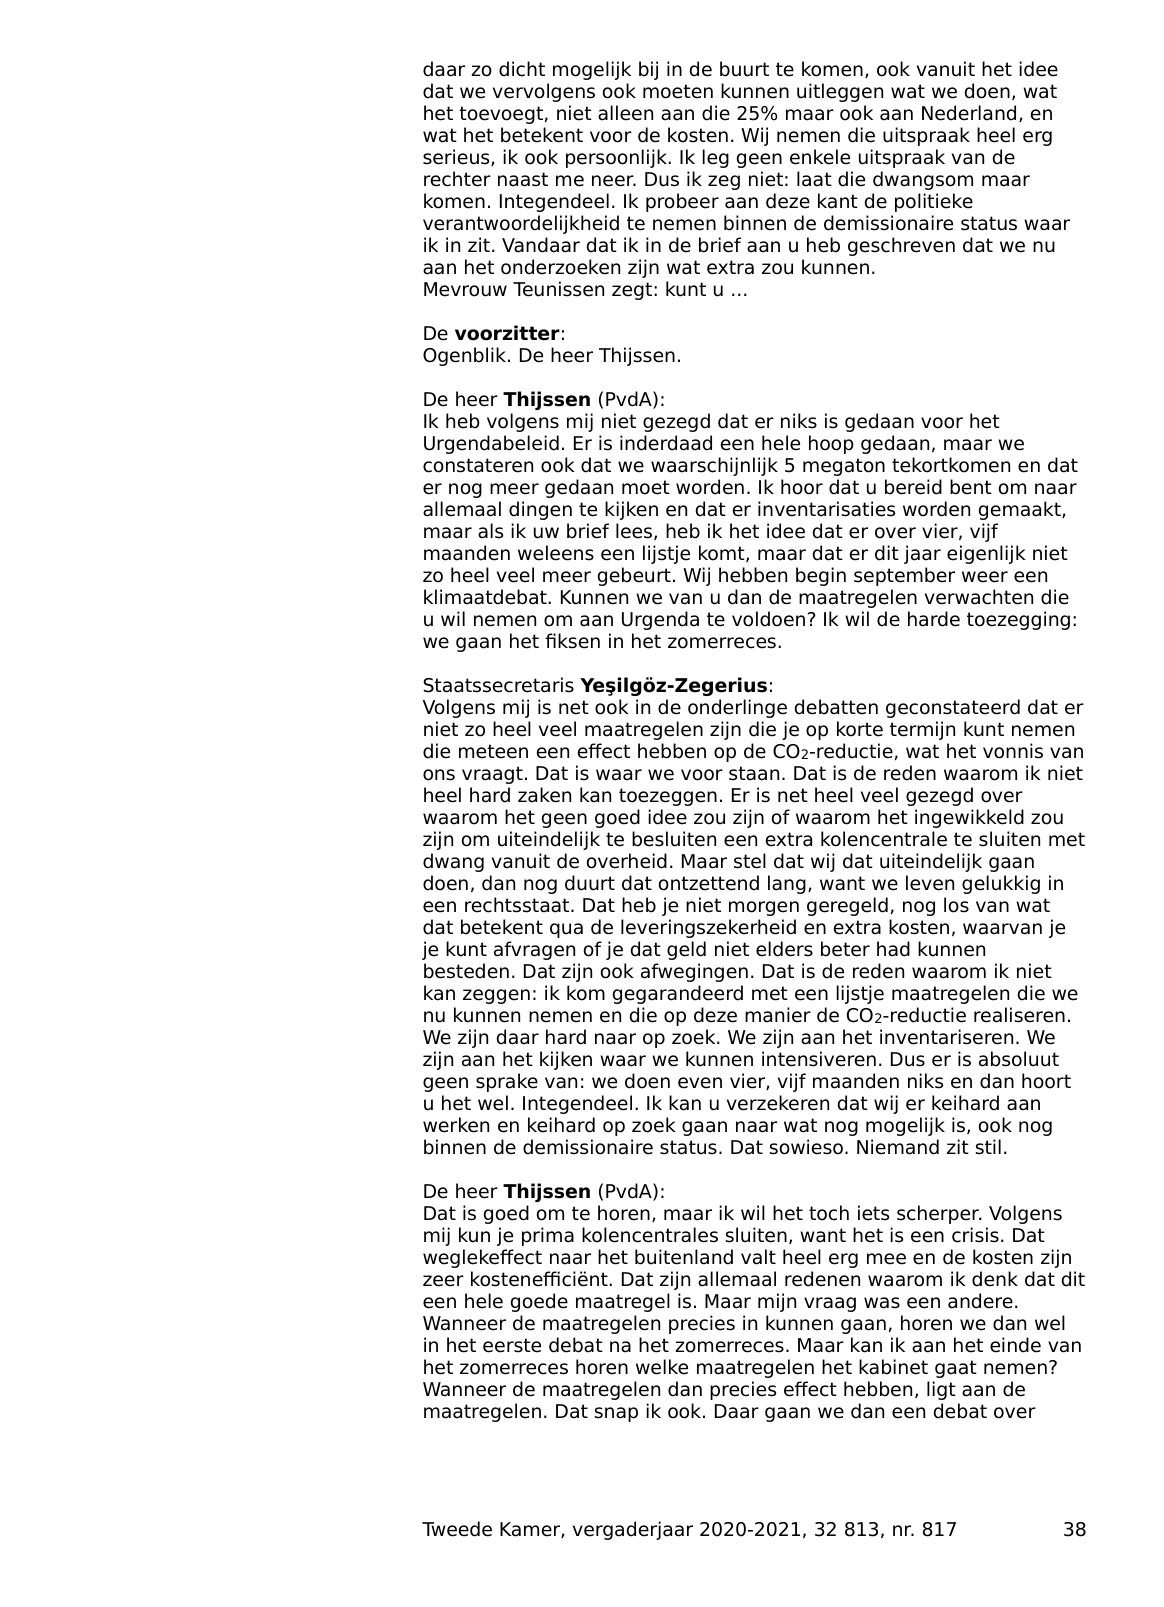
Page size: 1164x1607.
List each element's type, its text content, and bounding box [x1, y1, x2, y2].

text De voorzitter: [422, 323, 1087, 345]
text De heer Thijssen (PvdA): [422, 389, 1087, 411]
text Volgens mij is net ook in de onderlinge debatten geconstateerd dat er niet zo heel veel maatregelen zijn die je op korte termijn kunt nemen die meteen een effect hebben op de CO2-reductie, wat het vonnis van ons vraagt. Dat is waar we voor staan. Dat is de reden waarom ik niet heel hard zaken kan toezeggen. Er is net heel veel gezegd over waarom het geen goed idee zou zijn of waarom het ingewikkeld zou zijn om uiteindelijk te besluiten een extra kolencentrale te sluiten met dwang vanuit de overheid. Maar stel dat wij dat uiteindelijk gaan doen, dan nog duurt dat ontzettend lang, want we leven gelukkig in een rechtsstaat. Dat heb je niet morgen geregeld, nog los van wat dat betekent qua de leveringszekerheid en extra kosten, waarvan je je kunt afvragen of je dat geld niet elders beter had kunnen besteden. Dat zijn ook afwegingen. Dat is de reden waarom ik niet kan zeggen: ik kom gegarandeerd met een lijstje maatregelen die we nu kunnen nemen en die op deze manier de CO2-reductie realiseren. We zijn daar hard naar op zoek. We zijn aan het inventariseren. We zijn aan het kijken waar we kunnen intensiveren. Dus er is absoluut geen sprake van: we doen even vier, vijf maanden niks en dan hoort u het wel. Integendeel. Ik kan u verzekeren dat wij er keihard aan werken en keihard op zoek gaan naar wat nog mogelijk is, ook nog binnen de demissionaire status. Dat sowieso. Niemand zit stil. [422, 697, 1087, 1159]
text Ik heb volgens mij niet gezegd dat er niks is gedaan voor het Urgendabeleid. Er is inderdaad een hele hoop gedaan, maar we constateren ook dat we waarschijnlijk 5 megaton tekortkomen en dat er nog meer gedaan moet worden. Ik hoor dat u bereid bent om naar allemaal dingen te kijken en dat er inventarisaties worden gemaakt, maar als ik uw brief lees, heb ik het idee dat er over vier, vijf maanden weleens een lijstje komt, maar dat er dit jaar eigenlijk niet zo heel veel meer gebeurt. Wij hebben begin september weer een klimaatdebat. Kunnen we van u dan de maatregelen verwachten die u wil nemen om aan Urgenda te voldoen? Ik wil de harde toezegging: we gaan het fiksen in het zomerreces. [422, 411, 1087, 653]
text Mevrouw Teunissen zegt: kunt u ... [422, 279, 1087, 301]
text De heer Thijssen (PvdA): [422, 1181, 1087, 1203]
text Dat is goed om te horen, maar ik wil het toch iets scherper. Volgens mij kun je prima kolencentrales sluiten, want het is een crisis. Dat weglekeffect naar het buitenland valt heel erg mee en de kosten zijn zeer kostenefficiënt. Dat zijn allemaal redenen waarom ik denk dat dit een hele goede maatregel is. Maar mijn vraag was een andere. Wanneer de maatregelen precies in kunnen gaan, horen we dan wel in het eerste debat na het zomerreces. Maar kan ik aan het einde van het zomerreces horen welke maatregelen het kabinet gaat nemen? Wanneer de maatregelen dan precies effect hebben, ligt aan de maatregelen. Dat snap ik ook. Daar gaan we dan een debat over [422, 1203, 1087, 1423]
text Staatssecretaris Yeşilgöz-Zegerius: [422, 675, 1087, 697]
text Ogenblik. De heer Thijssen. [422, 345, 1087, 367]
text daar zo dicht mogelijk bij in de buurt te komen, ook vanuit het idee dat we vervolgens ook moeten kunnen uitleggen wat we doen, wat het toevoegt, niet alleen aan die 25% maar ook aan Nederland, en wat het betekent voor de kosten. Wij nemen die uitspraak heel erg serieus, ik ook persoonlijk. Ik leg geen enkele uitspraak van de rechter naast me neer. Dus ik zeg niet: laat die dwangsom maar komen. Integendeel. Ik probeer aan deze kant de politieke verantwoordelijkheid te nemen binnen de demissionaire status waar ik in zit. Vandaar dat ik in de brief aan u heb geschreven dat we nu aan het onderzoeken zijn wat extra zou kunnen. [422, 59, 1087, 279]
